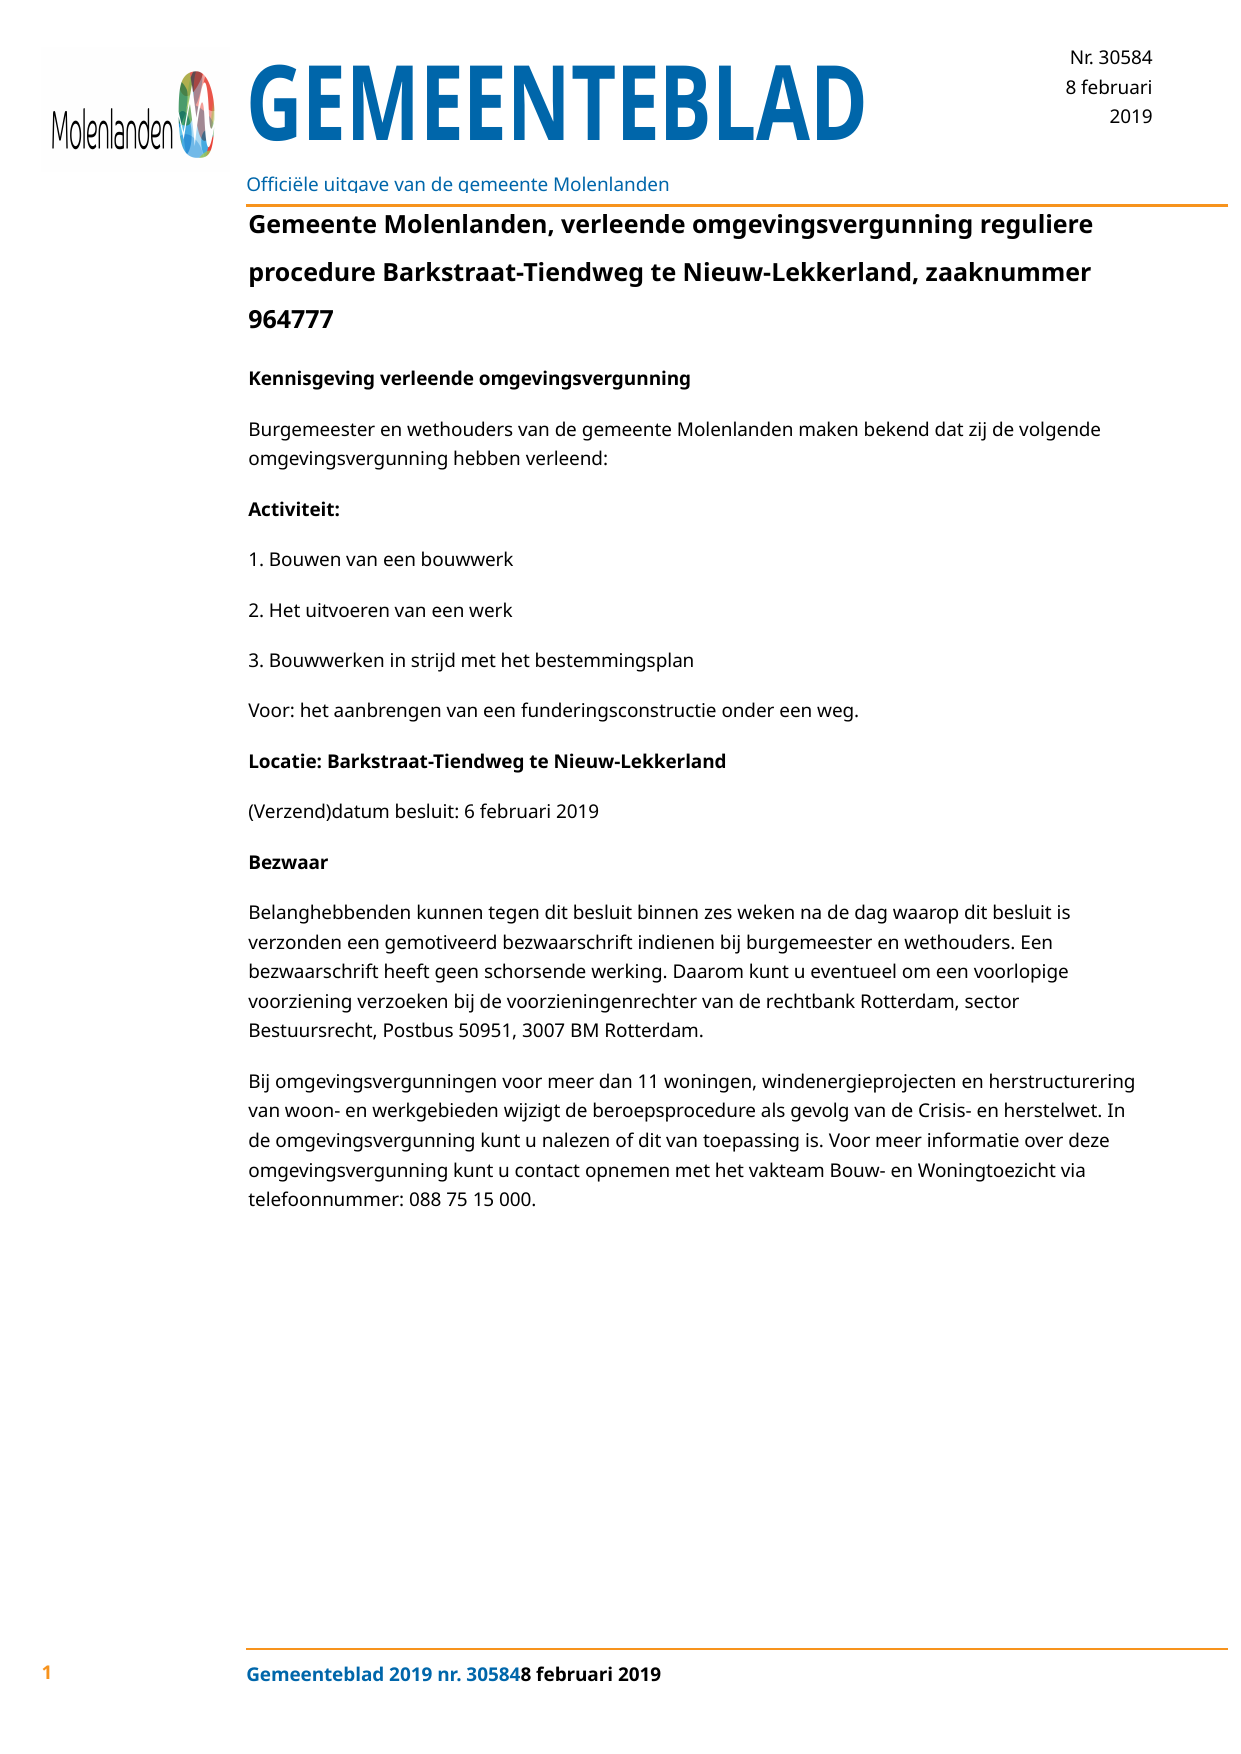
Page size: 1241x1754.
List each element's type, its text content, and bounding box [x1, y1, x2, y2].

text Gemeente Molenlanden, verleende omgevingsvergunning reguliere procedure Barkstraat-Tiendweg te Nieuw-Lekkerland, zaaknummer 964777 [248, 207, 1152, 336]
text Bij omgevingsvergunningen voor meer dan 11 woningen, windenergieprojecten en herstructurering van woon- en werkgebieden wijzigt de beroepsprocedure als gevolg van de Crisis- en herstelwet. In de omgevingsvergunning kunt u nalezen of dit van toepassing is. Voor meer informatie over deze omgevingsvergunning kunt u contact opnemen met het vakteam Bouw- en Woningtoezicht via telefoonnummer: 088 75 15 000. [248, 1068, 1152, 1212]
text 1. Bouwen van een bouwwerk [248, 546, 1152, 572]
picture [41, 47, 231, 172]
text (Verzend)datum besluit: 6 februari 2019 [248, 798, 1152, 824]
text Activiteit: [248, 496, 1152, 522]
text Kennisgeving verleende omgevingsvergunning [248, 366, 1152, 391]
text 2. Het uitvoeren van een werk [248, 597, 1152, 622]
text 3. Bouwwerken in strijd met het bestemmingsplan [248, 647, 1152, 673]
text Bezwaar [248, 849, 1152, 874]
text Belanghebbenden kunnen tegen dit besluit binnen zes weken na de dag waarop dit besluit is verzonden een gemotiveerd bezwaarschrift indienen bij burgemeester en wethouders. Een bezwaarschrift heeft geen schorsende werking. Daarom kunt u eventueel om een voorlopige voorziening verzoeken bij de voorzieningenrechter van de rechtbank Rotterdam, sector Bestuursrecht, Postbus 50951, 3007 BM Rotterdam. [248, 899, 1152, 1043]
text Voor: het aanbrengen van een funderingsconstructie onder een weg. [248, 698, 1152, 723]
text Burgemeester en wethouders van de gemeente Molenlanden maken bekend dat zij de volgende omgevingsvergunning hebben verleend: [248, 416, 1152, 471]
text Locatie: Barkstraat-Tiendweg te Nieuw-Lekkerland [248, 748, 1152, 774]
